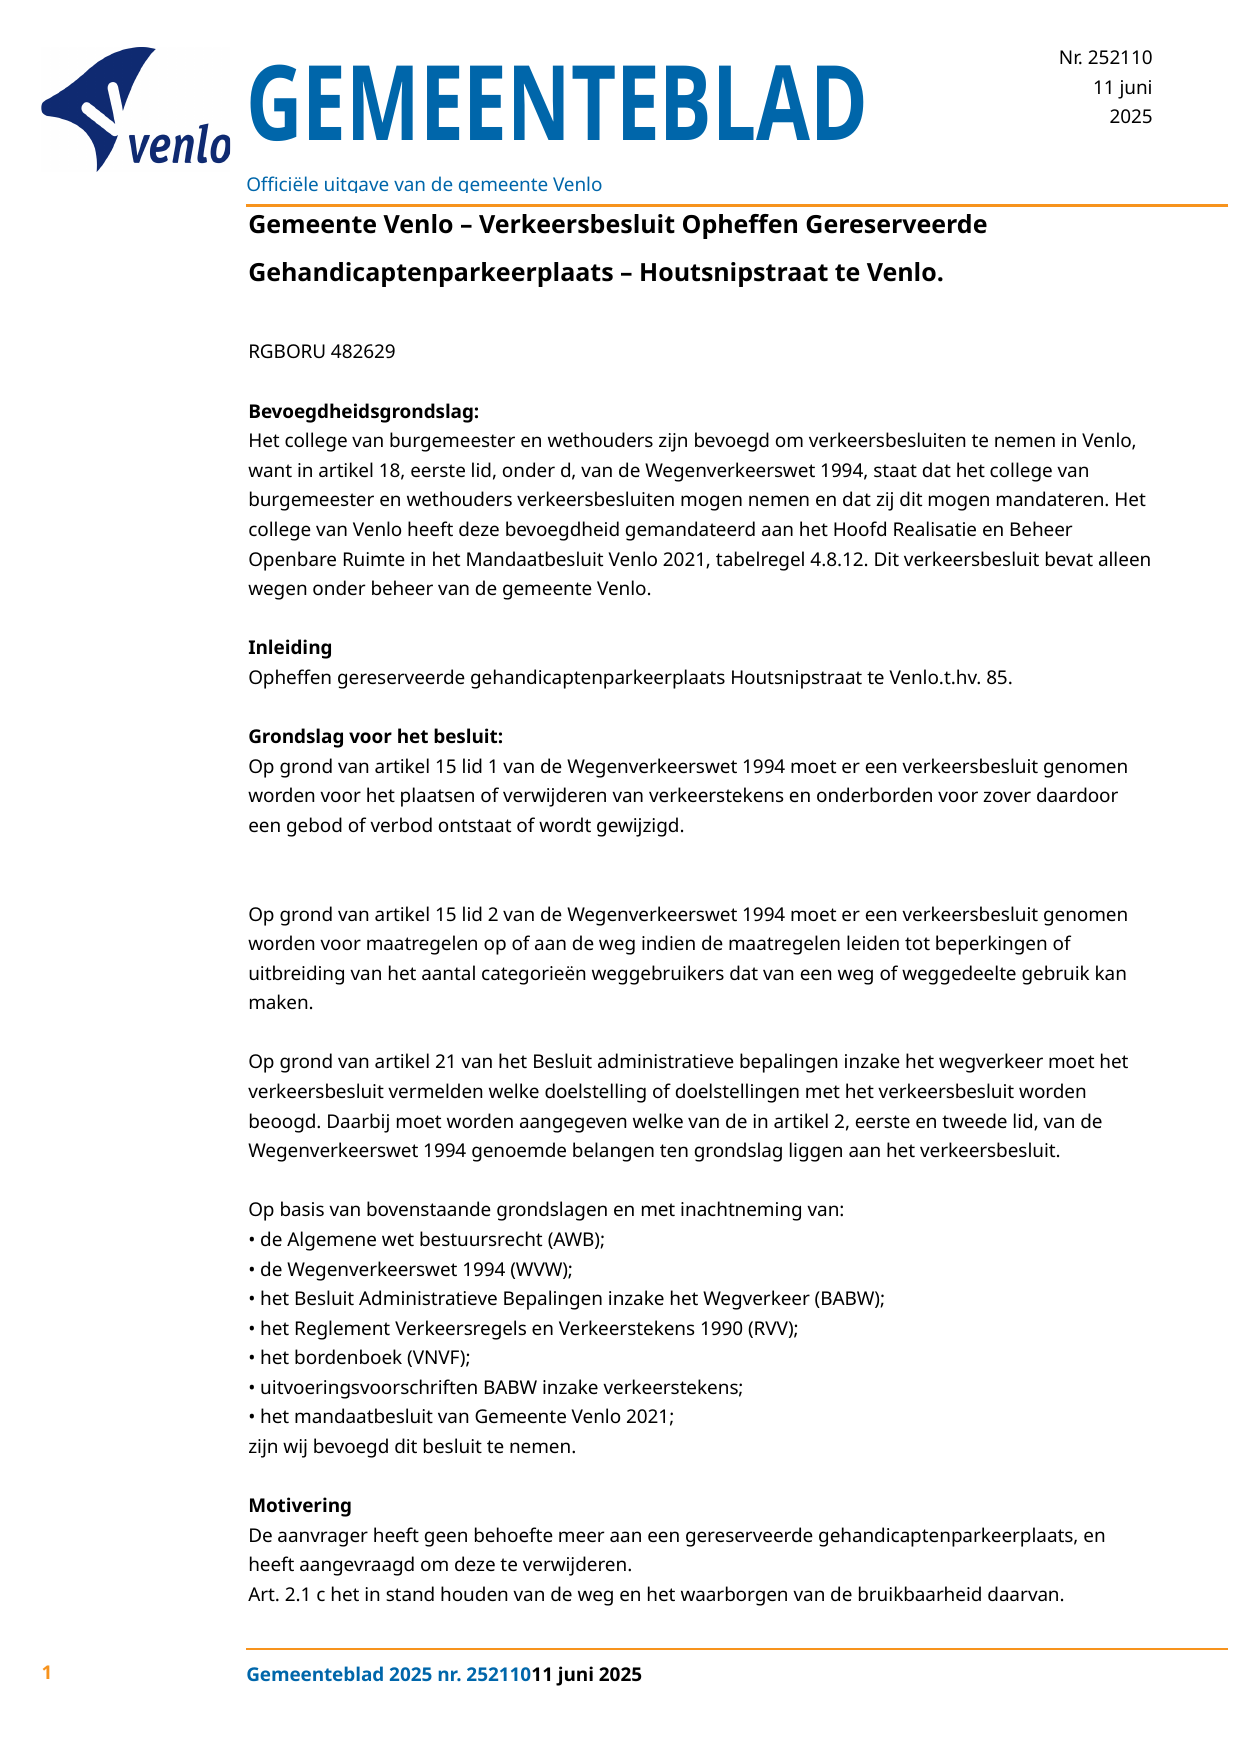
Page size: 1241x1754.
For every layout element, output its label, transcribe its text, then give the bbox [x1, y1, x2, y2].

text Art. 2.1 c het in stand houden van de weg en het waarborgen van de bruikbaarheid daarvan. [248, 1581, 1152, 1607]
text • de Wegenverkeerswet 1994 (WVW); [248, 1256, 1152, 1281]
text Op grond van artikel 21 van het Besluit administratieve bepalingen inzake het wegverkeer moet het verkeersbesluit vermelden welke doelstelling of doelstellingen met het verkeersbesluit worden beoogd. Daarbij moet worden aangegeven welke van de in artikel 2, eerste en tweede lid, van de Wegenverkeerswet 1994 genoemde belangen ten grondslag liggen aan het verkeersbesluit. [248, 1049, 1152, 1163]
text Bevoegdheidsgrondslag: [248, 398, 1152, 423]
text De aanvrager heeft geen behoefte meer aan een gereserveerde gehandicaptenparkeerplaats, en heeft aangevraagd om deze te verwijderen. [248, 1522, 1152, 1577]
text Grondslag voor het besluit: [248, 723, 1152, 749]
text Gemeente Venlo – Verkeersbesluit Opheffen Gereserveerde Gehandicaptenparkeerplaats – Houtsnipstraat te Venlo. [248, 207, 1152, 288]
picture [41, 47, 231, 172]
text • het Reglement Verkeersregels en Verkeerstekens 1990 (RVV); [248, 1315, 1152, 1341]
text Motivering [248, 1492, 1152, 1518]
text Op grond van artikel 15 lid 2 van de Wegenverkeerswet 1994 moet er een verkeersbesluit genomen worden voor maatregelen op of aan de weg indien de maatregelen leiden tot beperkingen of uitbreiding van het aantal categorieën weggebruikers dat van een weg of weggedeelte gebruik kan maken. [248, 901, 1152, 1015]
text Opheffen gereserveerde gehandicaptenparkeerplaats Houtsnipstraat te Venlo.t.hv. 85. [248, 664, 1152, 690]
text Op grond van artikel 15 lid 1 van de Wegenverkeerswet 1994 moet er een verkeersbesluit genomen worden voor het plaatsen of verwijderen van verkeerstekens en onderborden voor zover daardoor een gebod of verbod ontstaat of wordt gewijzigd. [248, 753, 1152, 838]
text • de Algemene wet bestuursrecht (AWB); [248, 1226, 1152, 1252]
text • het mandaatbesluit van Gemeente Venlo 2021; [248, 1404, 1152, 1429]
text • het Besluit Administratieve Bepalingen inzake het Wegverkeer (BABW); [248, 1285, 1152, 1311]
text • het bordenboek (VNVF); [248, 1344, 1152, 1370]
text • uitvoeringsvoorschriften BABW inzake verkeerstekens; [248, 1374, 1152, 1400]
text Het college van burgemeester en wethouders zijn bevoegd om verkeersbesluiten te nemen in Venlo, want in artikel 18, eerste lid, onder d, van de Wegenverkeerswet 1994, staat dat het college van burgemeester en wethouders verkeersbesluiten mogen nemen en dat zij dit mogen mandateren. Het college van Venlo heeft deze bevoegdheid gemandateerd aan het Hoofd Realisatie en Beheer Openbare Ruimte in het Mandaatbesluit Venlo 2021, tabelregel 4.8.12. Dit verkeersbesluit bevat alleen wegen onder beheer van de gemeente Venlo. [248, 427, 1152, 601]
text Inleiding [248, 634, 1152, 660]
text zijn wij bevoegd dit besluit te nemen. [248, 1433, 1152, 1459]
text Op basis van bovenstaande grondslagen en met inachtneming van: [248, 1197, 1152, 1222]
text RGBORU 482629 [248, 339, 1152, 364]
